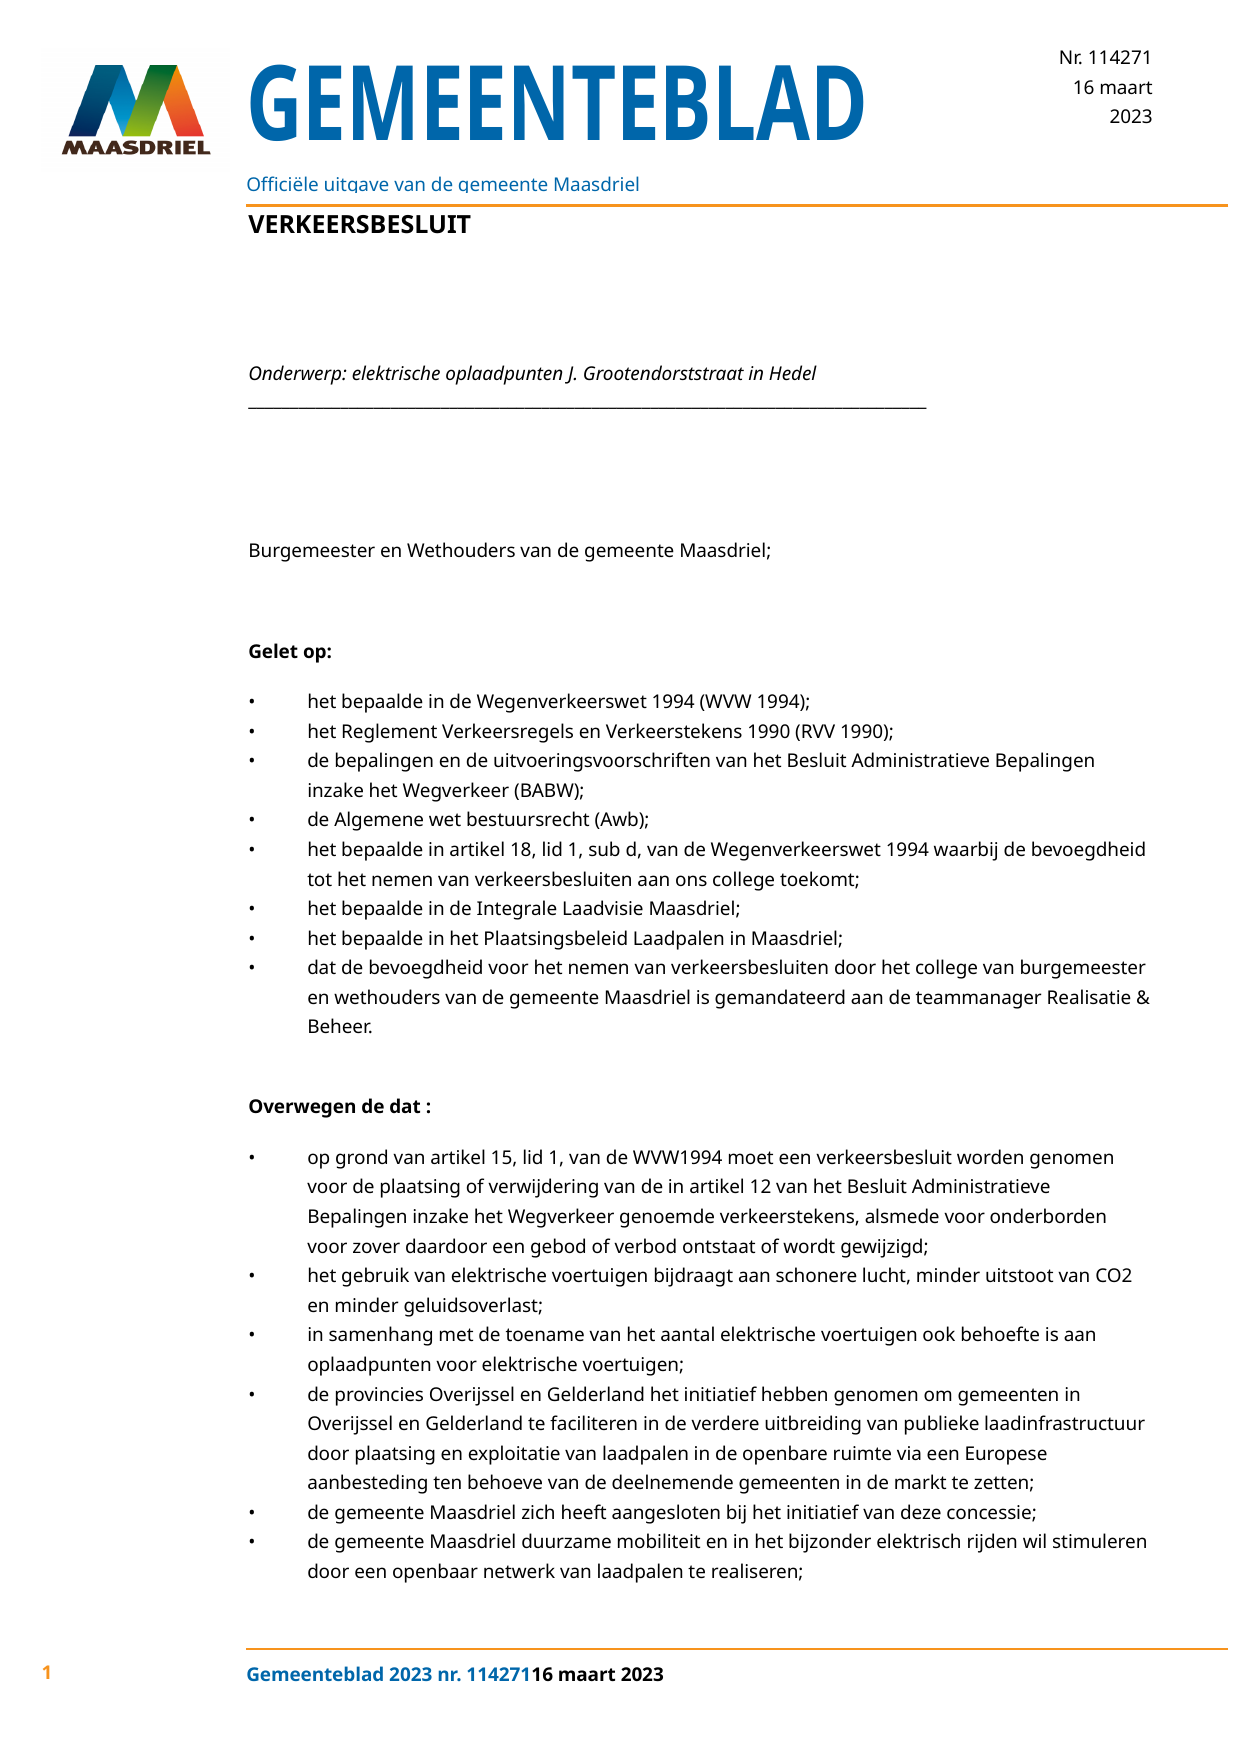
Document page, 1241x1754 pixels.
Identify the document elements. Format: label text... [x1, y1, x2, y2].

list in samenhang met de toename van het aantal elektrische voertuigen ook behoefte is aan oplaadpunten voor elektrische voertuigen; [248, 1322, 1152, 1377]
text VERKEERSBESLUIT [248, 207, 1152, 241]
list dat de bevoegdheid voor het nemen van verkeersbesluiten door het college van burgemeester en wethouders van de gemeente Maasdriel is gemandateerd aan de teammanager Realisatie & Beheer. [248, 954, 1152, 1039]
text Burgemeester en Wethouders van de gemeente Maasdriel; [248, 537, 1152, 563]
list de bepalingen en de uitvoeringsvoorschriften van het Besluit Administratieve Bepalingen inzake het Wegverkeer (BABW); [248, 747, 1152, 803]
list het gebruik van elektrische voertuigen bijdraagt aan schonere lucht, minder uitstoot van CO2 en minder geluidsoverlast; [248, 1262, 1152, 1318]
list het Reglement Verkeersregels en Verkeerstekens 1990 (RVV 1990); [248, 718, 1152, 743]
list op grond van artikel 15, lid 1, van de WVW1994 moet een verkeersbesluit worden genomen voor de plaatsing of verwijdering van de in artikel 12 van het Besluit Administratieve Bepalingen inzake het Wegverkeer genoemde verkeerstekens, alsmede voor onderborden voor zover daardoor een gebod of verbod ontstaat of wordt gewijzigd; [248, 1144, 1152, 1258]
text Overwegen de dat : [248, 1094, 1152, 1119]
list de Algemene wet bestuursrecht (Awb); [248, 807, 1152, 832]
text _________________________________________________________________________________ [248, 386, 1152, 411]
list de gemeente Maasdriel duurzame mobiliteit en in het bijzonder elektrisch rijden wil stimuleren door een openbaar netwerk van laadpalen te realiseren; [248, 1529, 1152, 1584]
text Gelet op: [248, 638, 1152, 663]
list het bepaalde in de Wegenverkeerswet 1994 (WVW 1994); [248, 688, 1152, 714]
list de gemeente Maasdriel zich heeft aangesloten bij het initiatief van deze concessie; [248, 1499, 1152, 1525]
text Onderwerp: elektrische oplaadpunten J. Grootendorststraat in Hedel [248, 360, 1152, 386]
picture [41, 47, 231, 172]
list het bepaalde in het Plaatsingsbeleid Laadpalen in Maasdriel; [248, 925, 1152, 951]
list het bepaalde in de Integrale Laadvisie Maasdriel; [248, 895, 1152, 921]
list het bepaalde in artikel 18, lid 1, sub d, van de Wegenverkeerswet 1994 waarbij de bevoegdheid tot het nemen van verkeersbesluiten aan ons college toekomt; [248, 836, 1152, 891]
list de provincies Overijssel en Gelderland het initiatief hebben genomen om gemeenten in Overijssel en Gelderland te faciliteren in de verdere uitbreiding van publieke laadinfrastructuur door plaatsing en exploitatie van laadpalen in de openbare ruimte via een Europese aanbesteding ten behoeve van de deelnemende gemeenten in de markt te zetten; [248, 1381, 1152, 1495]
